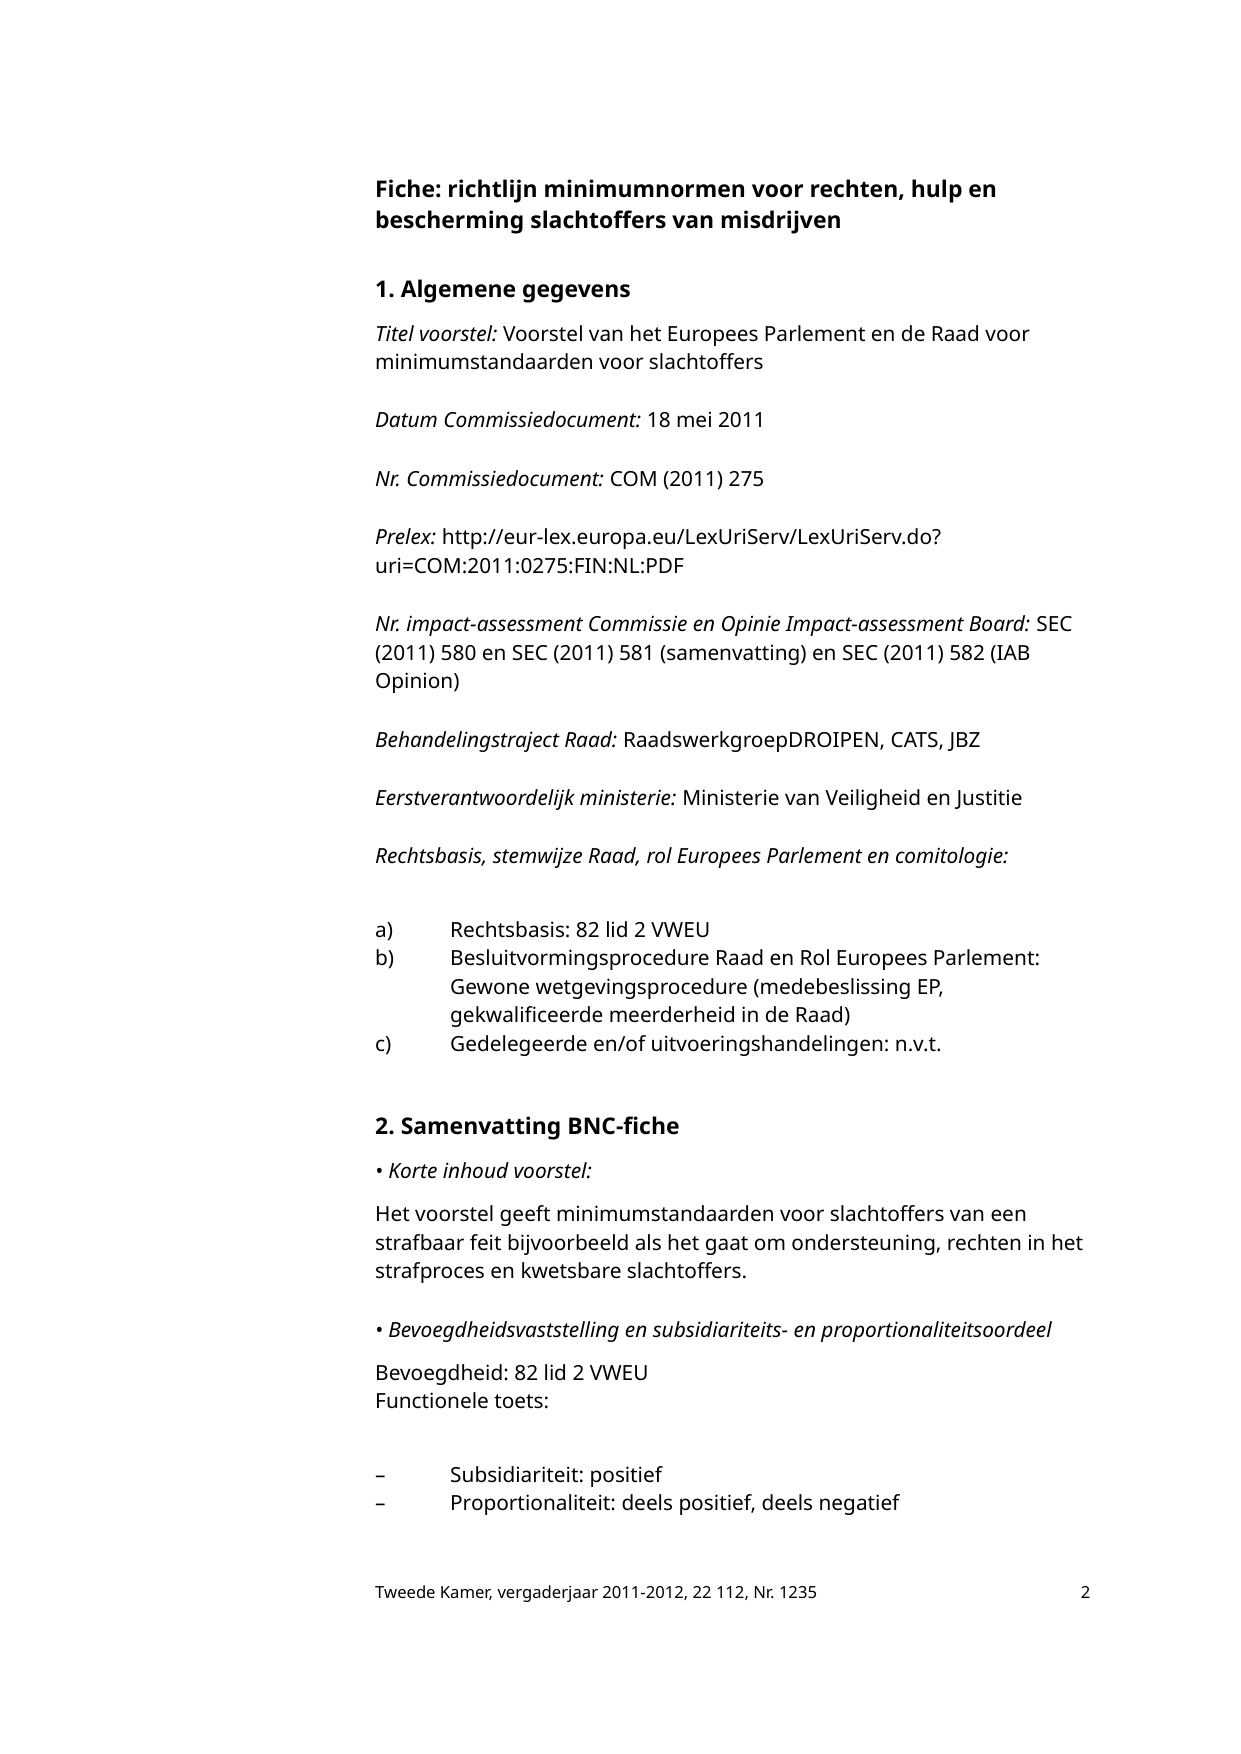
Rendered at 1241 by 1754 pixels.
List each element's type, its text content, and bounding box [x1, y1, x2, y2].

subtitle 2. Samenvatting BNC-fiche [375, 1110, 1090, 1141]
text Prelex: http://eur-lex.europa.eu/LexUriServ/LexUriServ.do?uri=COM:2011:0275:FIN:NL:PDF [375, 522, 1090, 579]
text Behandelingstraject Raad: RaadswerkgroepDROIPEN, CATS, JBZ [375, 725, 1090, 753]
text Het voorstel geeft minimumstandaarden voor slachtoffers van een strafbaar feit bijvoorbeeld als het gaat om ondersteuning, rechten in het strafproces en kwetsbare slachtoffers. [375, 1199, 1090, 1285]
text Functionele toets: [375, 1387, 1090, 1415]
text • Bevoegdheidsvaststelling en subsidiariteits- en proportionaliteitsoordeel [375, 1315, 1090, 1343]
list Gewone wetgevingsprocedure (medebeslissing EP, gekwalificeerde meerderheid in de Raad) [375, 972, 1090, 1029]
text • Korte inhoud voorstel: [375, 1156, 1090, 1184]
list Gedelegeerde en/of uitvoeringshandelingen: n.v.t. [375, 1029, 1090, 1057]
text Rechtsbasis, stemwijze Raad, rol Europees Parlement en comitologie: [375, 842, 1090, 870]
text Nr. impact-assessment Commissie en Opinie Impact-assessment Board: SEC (2011) 580 en SEC (2011) 581 (samenvatting) en SEC (2011) 582 (IAB Opinion) [375, 609, 1090, 695]
text Titel voorstel: Voorstel van het Europees Parlement en de Raad voor minimumstandaarden voor slachtoffers [375, 319, 1090, 376]
text Nr. Commissiedocument: COM (2011) 275 [375, 464, 1090, 492]
list Rechtsbasis: 82 lid 2 VWEU [375, 915, 1090, 943]
text Eerstverantwoordelijk ministerie: Ministerie van Veiligheid en Justitie [375, 783, 1090, 812]
list Proportionaliteit: deels positief, deels negatief [375, 1488, 1090, 1517]
text Bevoegdheid: 82 lid 2 VWEU [375, 1358, 1090, 1387]
subtitle Fiche: richtlijn minimumnormen voor rechten, hulp en bescherming slachtoffers van misdrijven [375, 172, 1090, 235]
subtitle 1. Algemene gegevens [375, 272, 1090, 304]
text Datum Commissiedocument: 18 mei 2011 [375, 406, 1090, 434]
list Besluitvormingsprocedure Raad en Rol Europees Parlement: [375, 943, 1090, 972]
list Subsidiariteit: positief [375, 1460, 1090, 1488]
